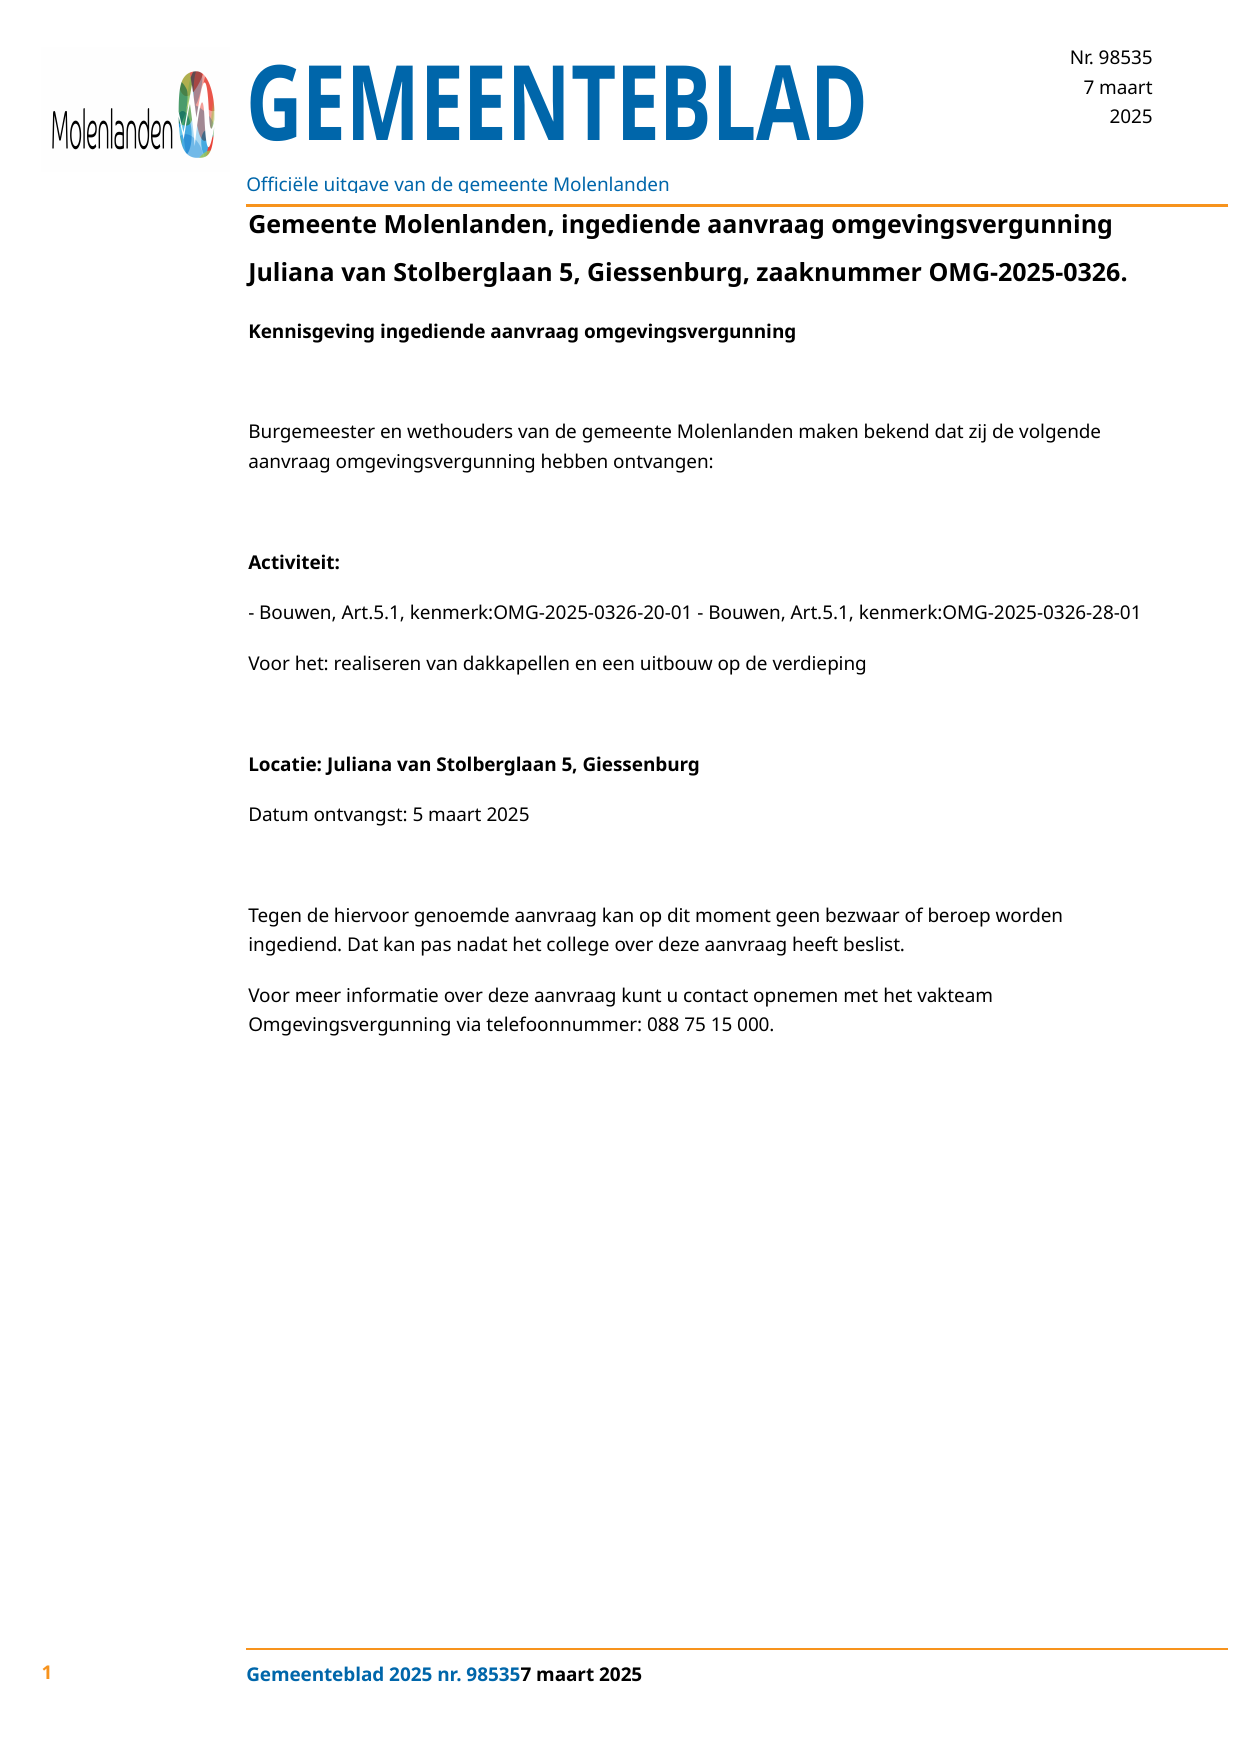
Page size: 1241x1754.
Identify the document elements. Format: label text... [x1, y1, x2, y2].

text Voor meer informatie over deze aanvraag kunt u contact opnemen met het vakteam Omgevingsvergunning via telefoonnummer: 088 75 15 000. [248, 982, 1152, 1037]
text Kennisgeving ingediende aanvraag omgevingsvergunning [248, 318, 1152, 344]
text Locatie: Juliana van Stolberglaan 5, Giessenburg [248, 751, 1152, 777]
text - Bouwen, Art.5.1, kenmerk:OMG-2025-0326-20-01 - Bouwen, Art.5.1, kenmerk:OMG-2025-0326-28-01 [248, 599, 1152, 625]
text Voor het: realiseren van dakkapellen en een uitbouw op de verdieping [248, 650, 1152, 676]
text Tegen de hiervoor genoemde aanvraag kan op dit moment geen bezwaar of beroep worden ingediend. Dat kan pas nadat het college over deze aanvraag heeft beslist. [248, 902, 1152, 957]
text Activiteit: [248, 549, 1152, 575]
text Datum ontvangst: 5 maart 2025 [248, 801, 1152, 827]
text Burgemeester en wethouders van de gemeente Molenlanden maken bekend dat zij de volgende aanvraag omgevingsvergunning hebben ontvangen: [248, 419, 1152, 474]
text Gemeente Molenlanden, ingediende aanvraag omgevingsvergunning Juliana van Stolberglaan 5, Giessenburg, zaaknummer OMG-2025-0326. [248, 207, 1152, 288]
picture [41, 47, 231, 172]
